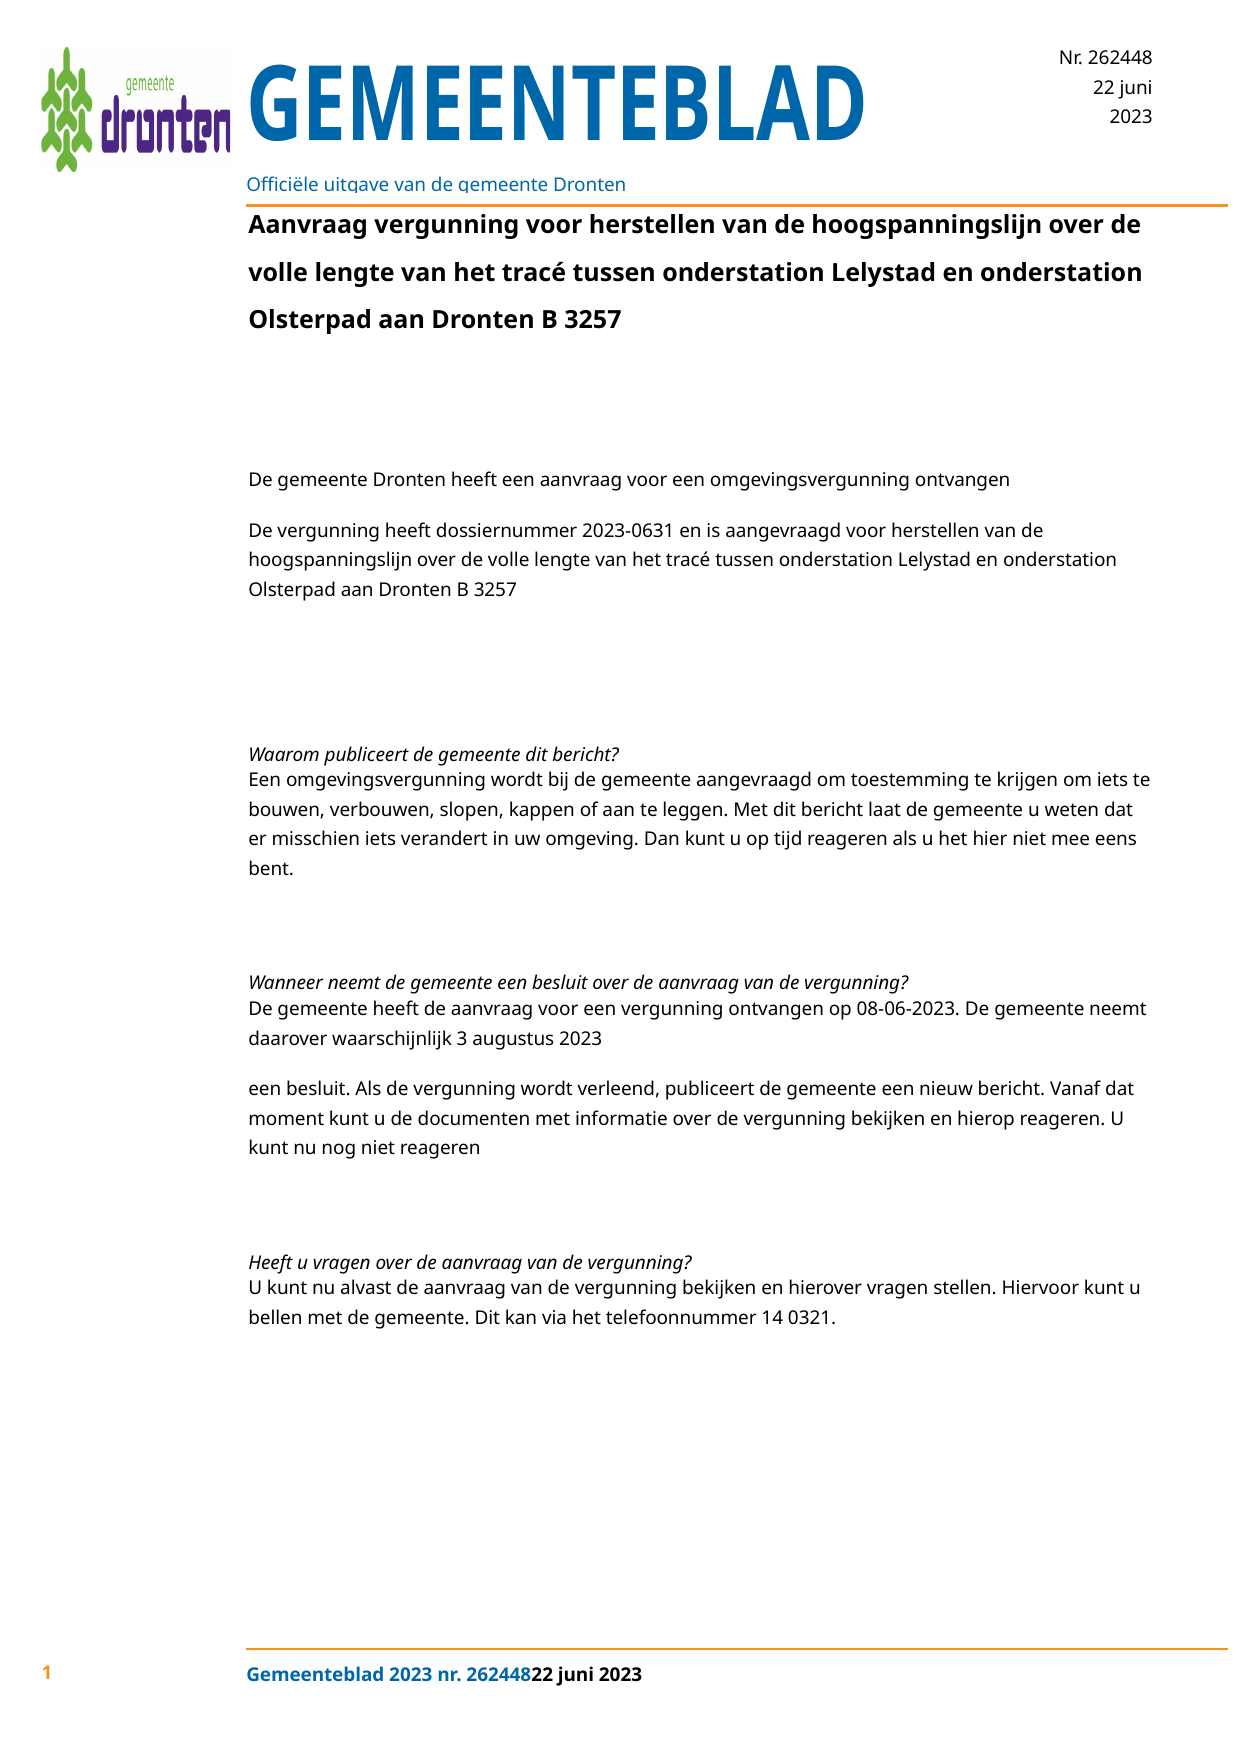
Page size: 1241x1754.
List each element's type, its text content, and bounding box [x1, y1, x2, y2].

text Waarom publiceert de gemeente dit bericht? [248, 741, 1152, 766]
text De vergunning heeft dossiernummer 2023-0631 en is aangevraagd voor herstellen van de hoogspanningslijn over de volle lengte van het tracé tussen onderstation Lelystad en onderstation Olsterpad aan Dronten B 3257 [248, 517, 1152, 602]
text Aanvraag vergunning voor herstellen van de hoogspanningslijn over de volle lengte van het tracé tussen onderstation Lelystad en onderstation Olsterpad aan Dronten B 3257 [248, 207, 1152, 336]
text Heeft u vragen over de aanvraag van de vergunning? [248, 1249, 1152, 1274]
text U kunt nu alvast de aanvraag van de vergunning bekijken en hierover vragen stellen. Hiervoor kunt u bellen met de gemeente. Dit kan via het telefoonnummer 14 0321. [248, 1274, 1152, 1330]
text De gemeente heeft de aanvraag voor een vergunning ontvangen op 08-06-2023. De gemeente neemt daarover waarschijnlijk 3 augustus 2023 [248, 995, 1152, 1051]
text Wanneer neemt de gemeente een besluit over de aanvraag van de vergunning? [248, 969, 1152, 995]
text De gemeente Dronten heeft een aanvraag voor een omgevingsvergunning ontvangen [248, 466, 1152, 492]
text Een omgevingsvergunning wordt bij de gemeente aangevraagd om toestemming te krijgen om iets te bouwen, verbouwen, slopen, kappen of aan te leggen. Met dit bericht laat de gemeente u weten dat er misschien iets verandert in uw omgeving. Dan kunt u op tijd reageren als u het hier niet mee eens bent. [248, 766, 1152, 881]
text een besluit. Als de vergunning wordt verleend, publiceert de gemeente een nieuw bericht. Vanaf dat moment kunt u de documenten met informatie over de vergunning bekijken en hierop reageren. U kunt nu nog niet reageren [248, 1075, 1152, 1160]
picture [41, 47, 231, 172]
